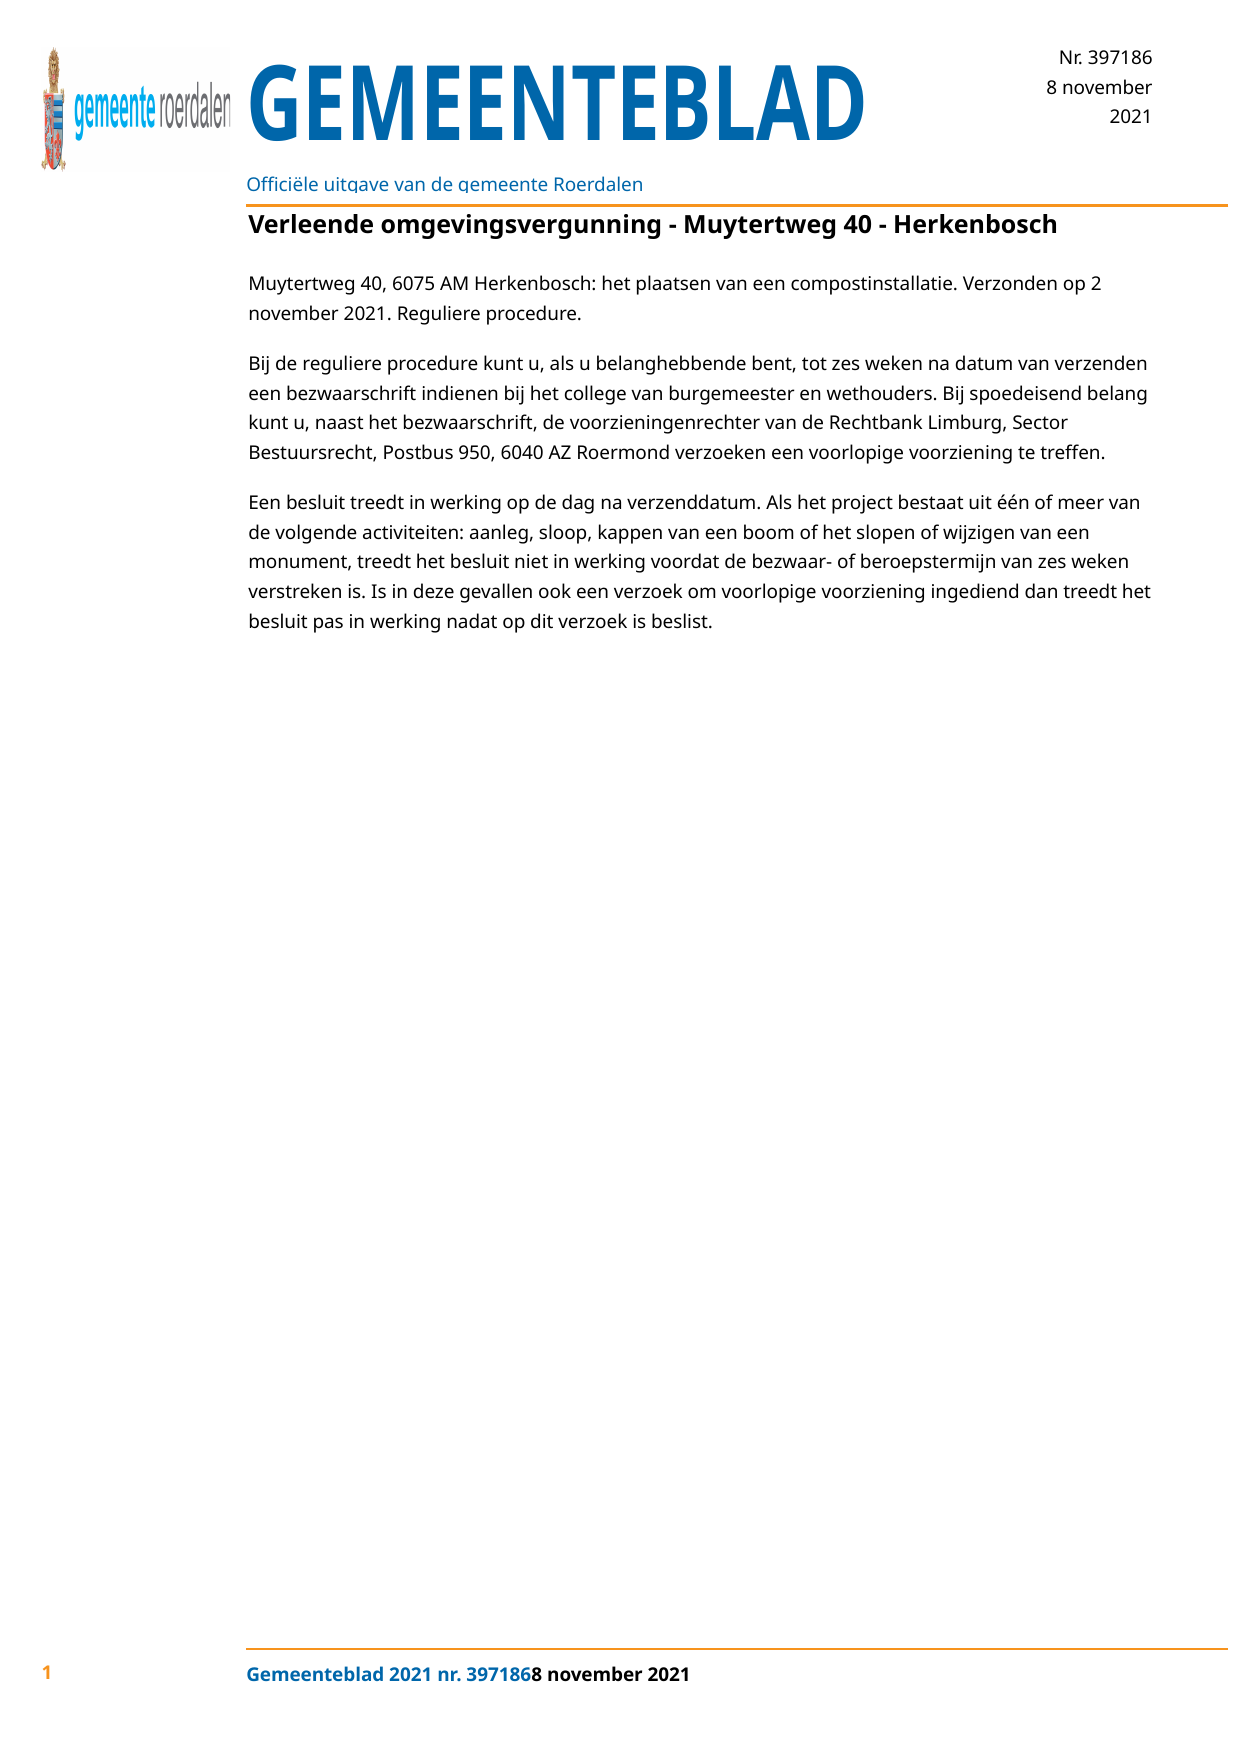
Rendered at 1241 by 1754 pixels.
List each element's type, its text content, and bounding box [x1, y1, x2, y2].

text Bij de reguliere procedure kunt u, als u belanghebbende bent, tot zes weken na datum van verzenden een bezwaarschrift indienen bij het college van burgemeester en wethouders. Bij spoedeisend belang kunt u, naast het bezwaarschrift, de voorzieningenrechter van de Rechtbank Limburg, Sector Bestuursrecht, Postbus 950, 6040 AZ Roermond verzoeken een voorlopige voorziening te treffen. [248, 350, 1152, 465]
text Een besluit treedt in werking op de dag na verzenddatum. Als het project bestaat uit één of meer van de volgende activiteiten: aanleg, sloop, kappen van een boom of het slopen of wijzigen van een monument, treedt het besluit niet in werking voordat de bezwaar- of beroepstermijn van zes weken verstreken is. Is in deze gevallen ook een verzoek om voorlopige voorziening ingediend dan treedt het besluit pas in werking nadat op dit verzoek is beslist. [248, 489, 1152, 633]
text Verleende omgevingsvergunning - Muytertweg 40 - Herkenbosch [248, 207, 1152, 241]
text Muytertweg 40, 6075 AM Herkenbosch: het plaatsen van een compostinstallatie. Verzonden op 2 november 2021. Reguliere procedure. [248, 270, 1152, 326]
picture [41, 47, 231, 172]
